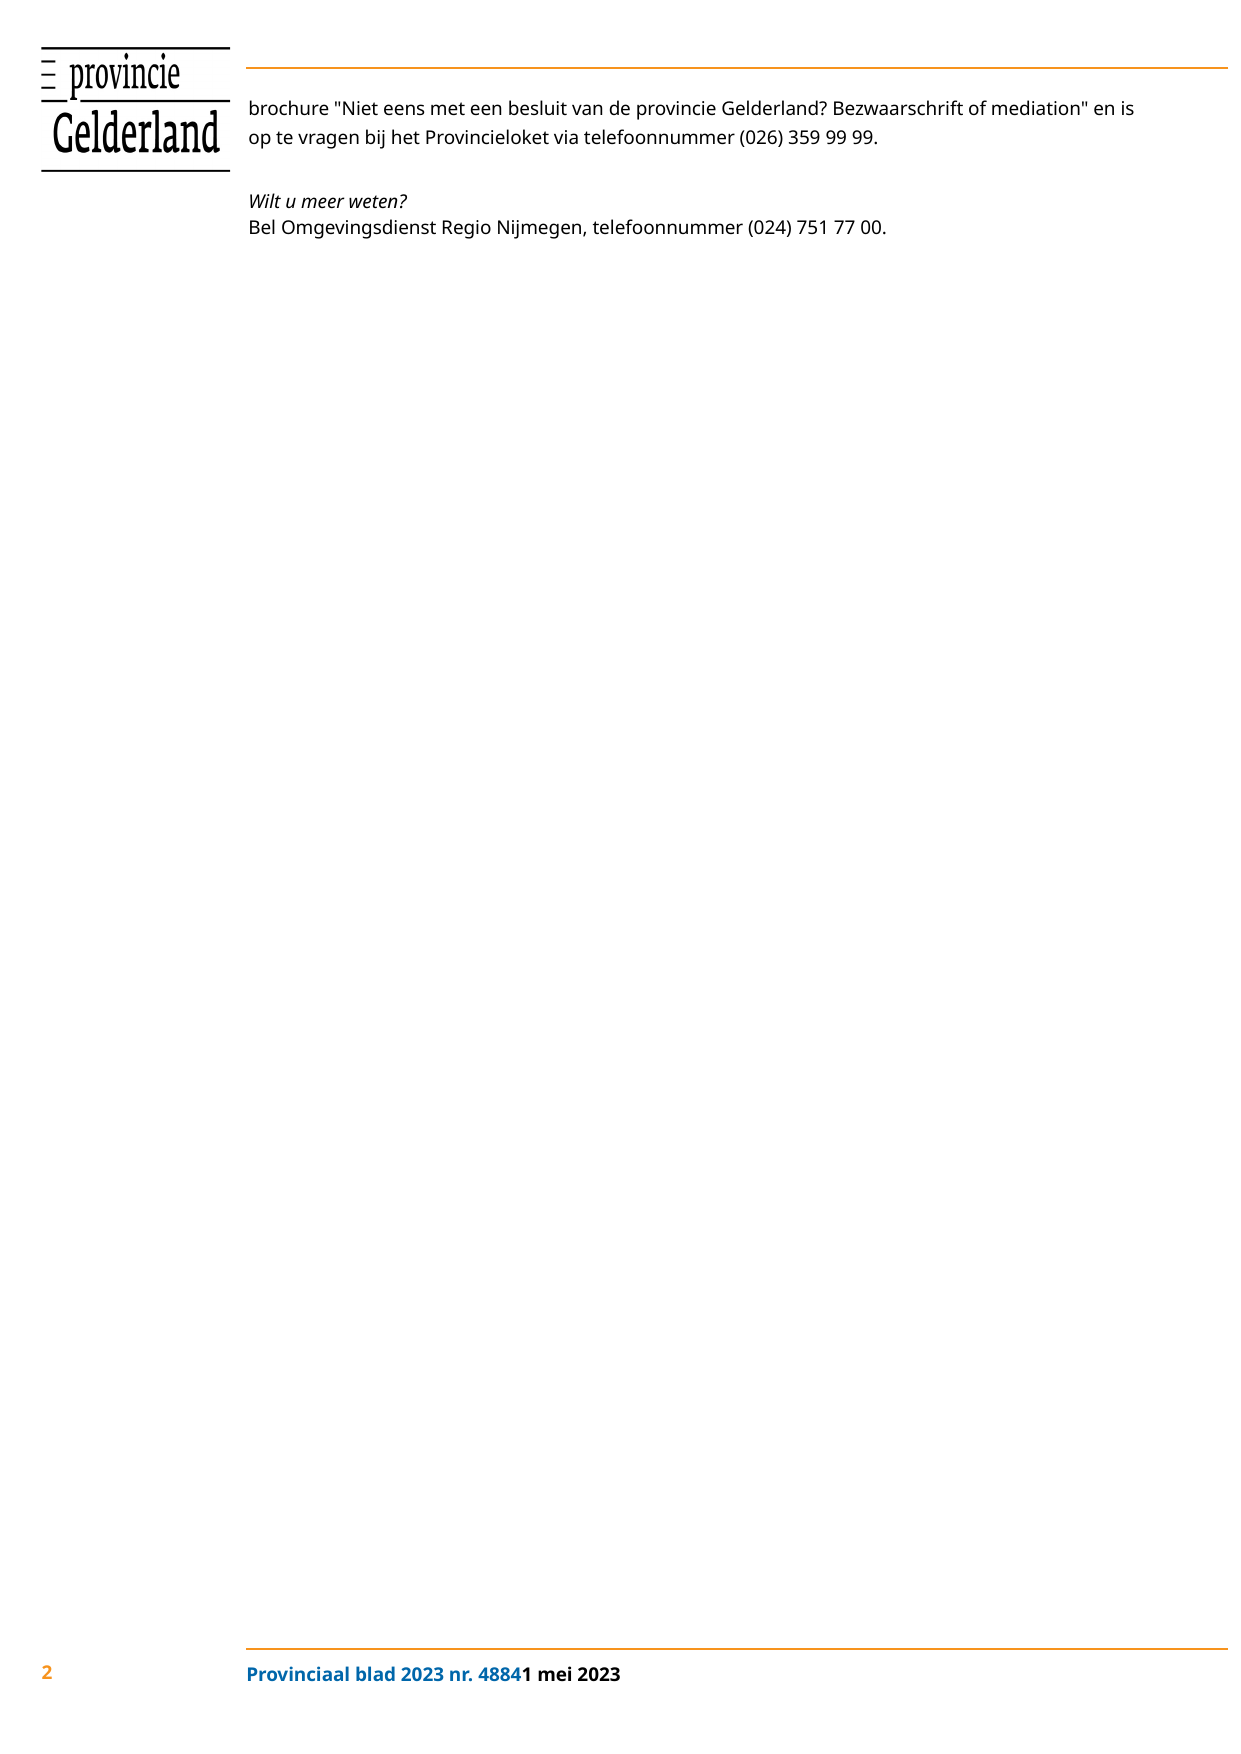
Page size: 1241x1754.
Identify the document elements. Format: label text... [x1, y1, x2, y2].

text brochure "Niet eens met een besluit van de provincie Gelderland? Bezwaarschrift of mediation" en is op te vragen bij het Provincieloket via telefoonnummer (026) 359 99 99. [248, 95, 1152, 150]
picture [41, 47, 231, 172]
text Wilt u meer weten? [248, 188, 1152, 214]
text Bel Omgevingsdienst Regio Nijmegen, telefoonnummer (024) 751 77 00. [248, 214, 1152, 240]
